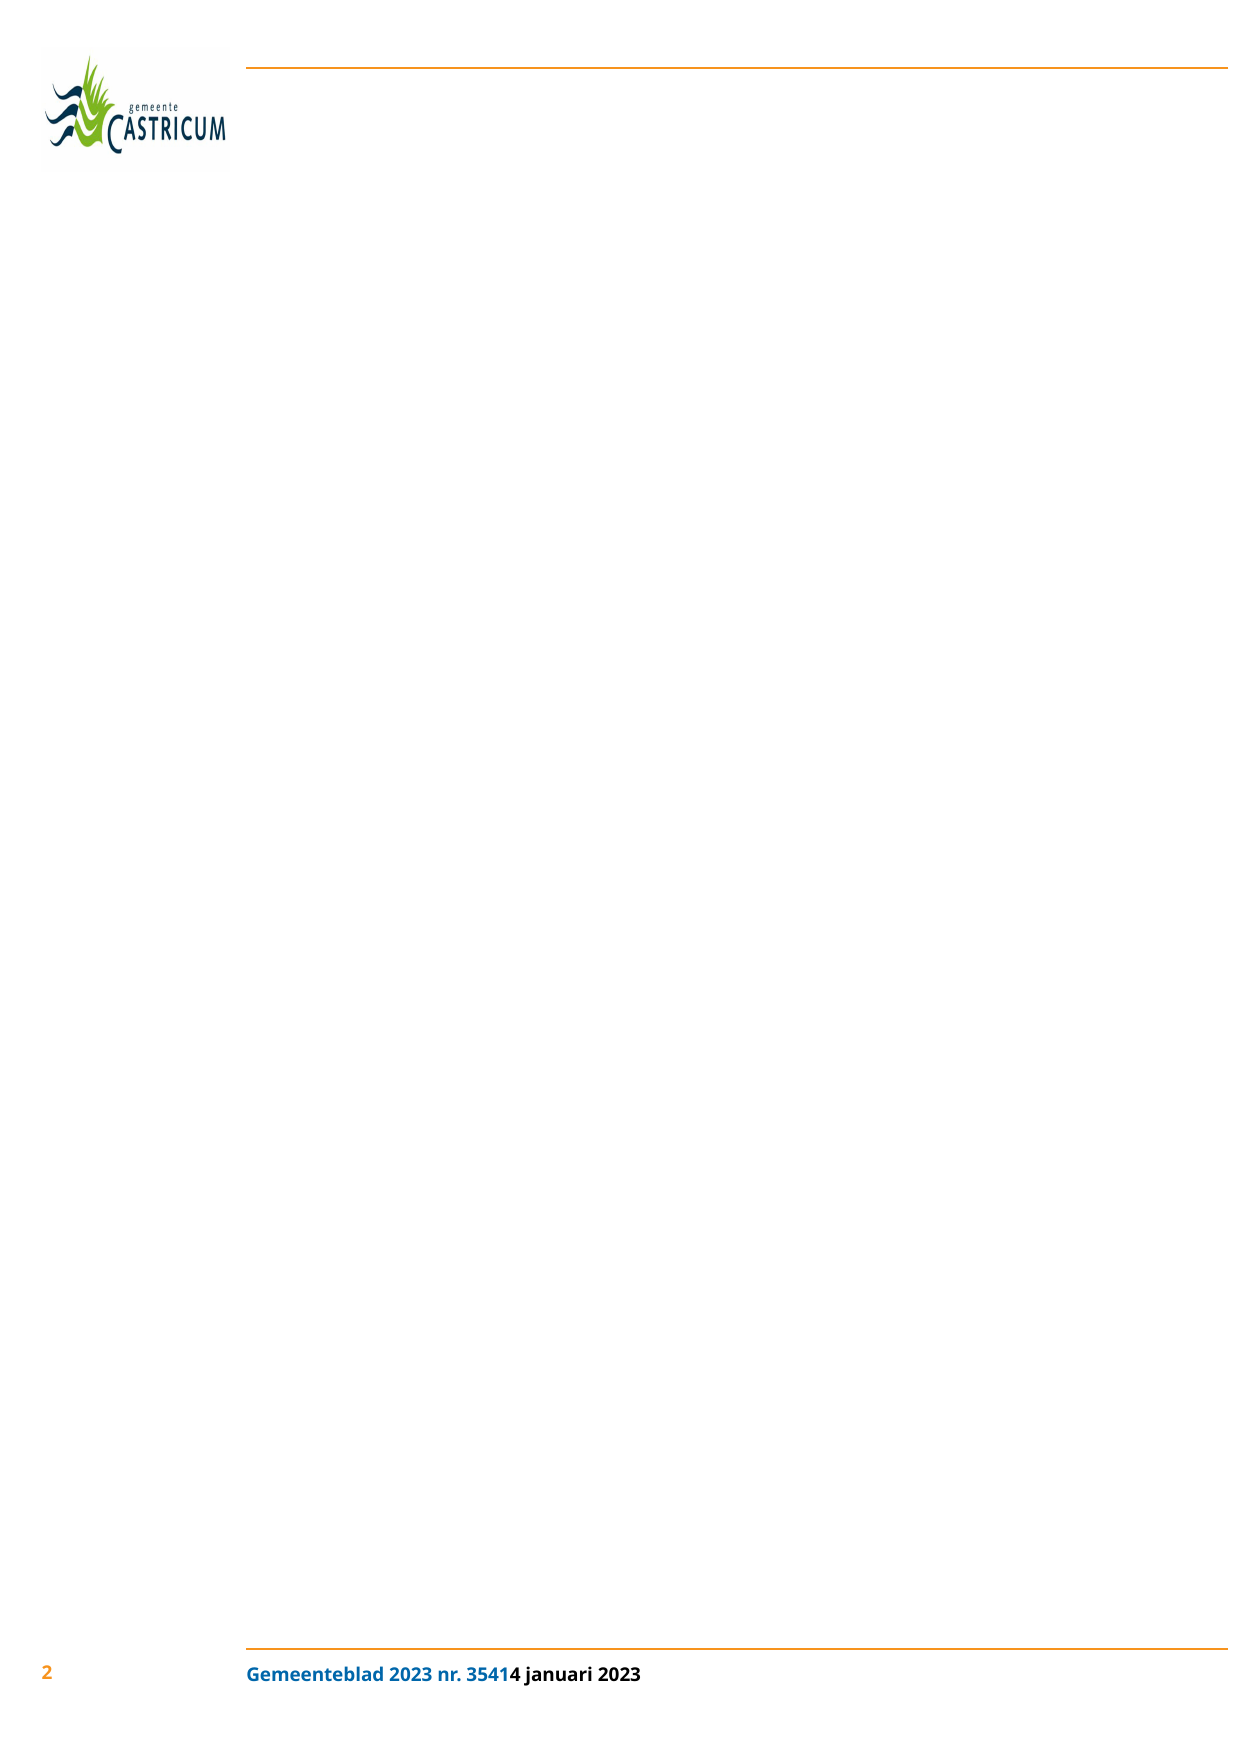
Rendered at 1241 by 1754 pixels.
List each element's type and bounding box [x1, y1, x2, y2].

picture [41, 47, 231, 172]
